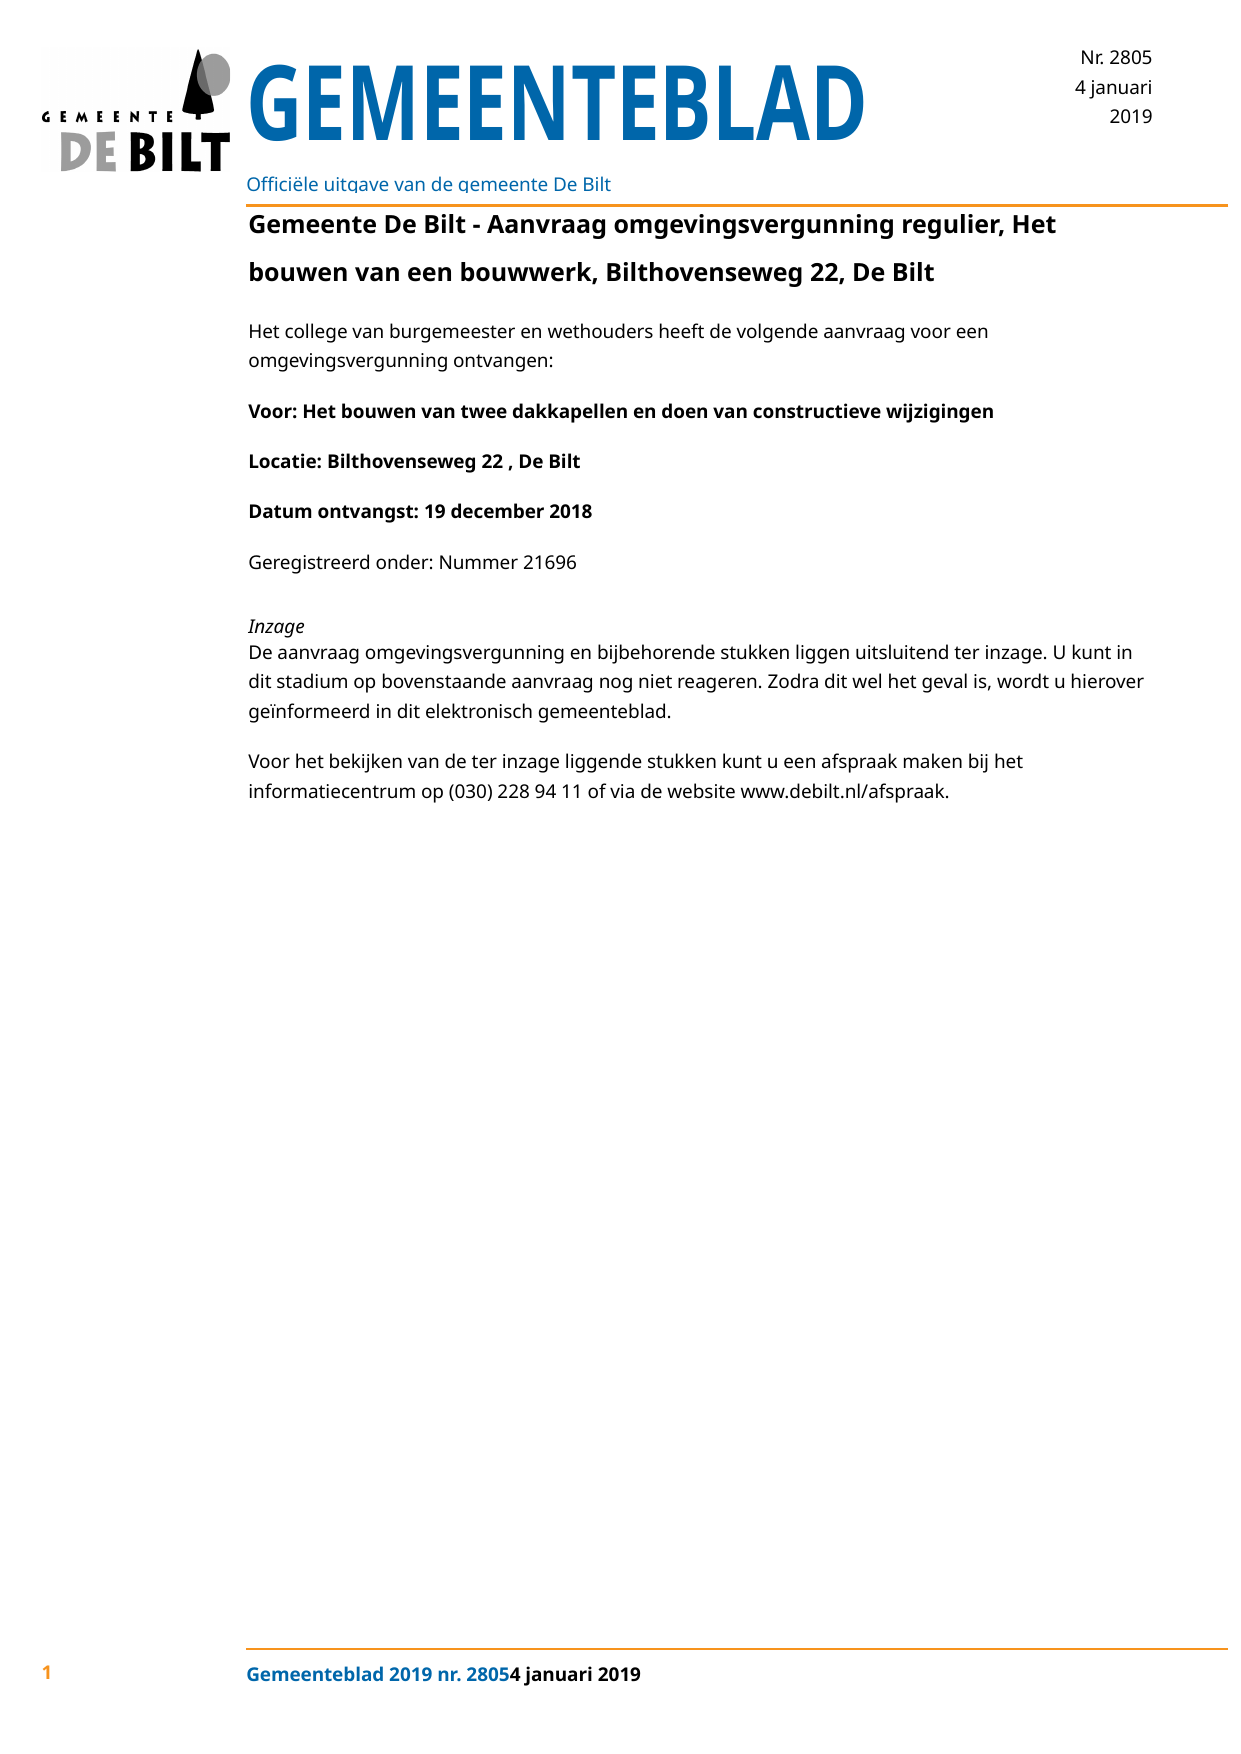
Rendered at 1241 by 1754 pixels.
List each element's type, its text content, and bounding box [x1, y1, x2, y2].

picture [41, 47, 231, 172]
text Voor het bekijken van de ter inzage liggende stukken kunt u een afspraak maken bij het informatiecentrum op (030) 228 94 11 of via de website www.debilt.nl/afspraak. [248, 748, 1152, 804]
text Gemeente De Bilt - Aanvraag omgevingsvergunning regulier, Het bouwen van een bouwwerk, Bilthovenseweg 22, De Bilt [248, 207, 1152, 288]
text De aanvraag omgevingsvergunning en bijbehorende stukken liggen uitsluitend ter inzage. U kunt in dit stadium op bovenstaande aanvraag nog niet reageren. Zodra dit wel het geval is, wordt u hierover geïnformeerd in dit elektronisch gemeenteblad. [248, 639, 1152, 724]
text Inzage [248, 613, 1152, 639]
text Locatie: Bilthovenseweg 22 , De Bilt [248, 448, 1152, 474]
text Voor: Het bouwen van twee dakkapellen en doen van constructieve wijzigingen [248, 398, 1152, 424]
text Datum ontvangst: 19 december 2018 [248, 499, 1152, 524]
text Het college van burgemeester en wethouders heeft de volgende aanvraag voor een omgevingsvergunning ontvangen: [248, 318, 1152, 373]
text Geregistreerd onder: Nummer 21696 [248, 549, 1152, 575]
